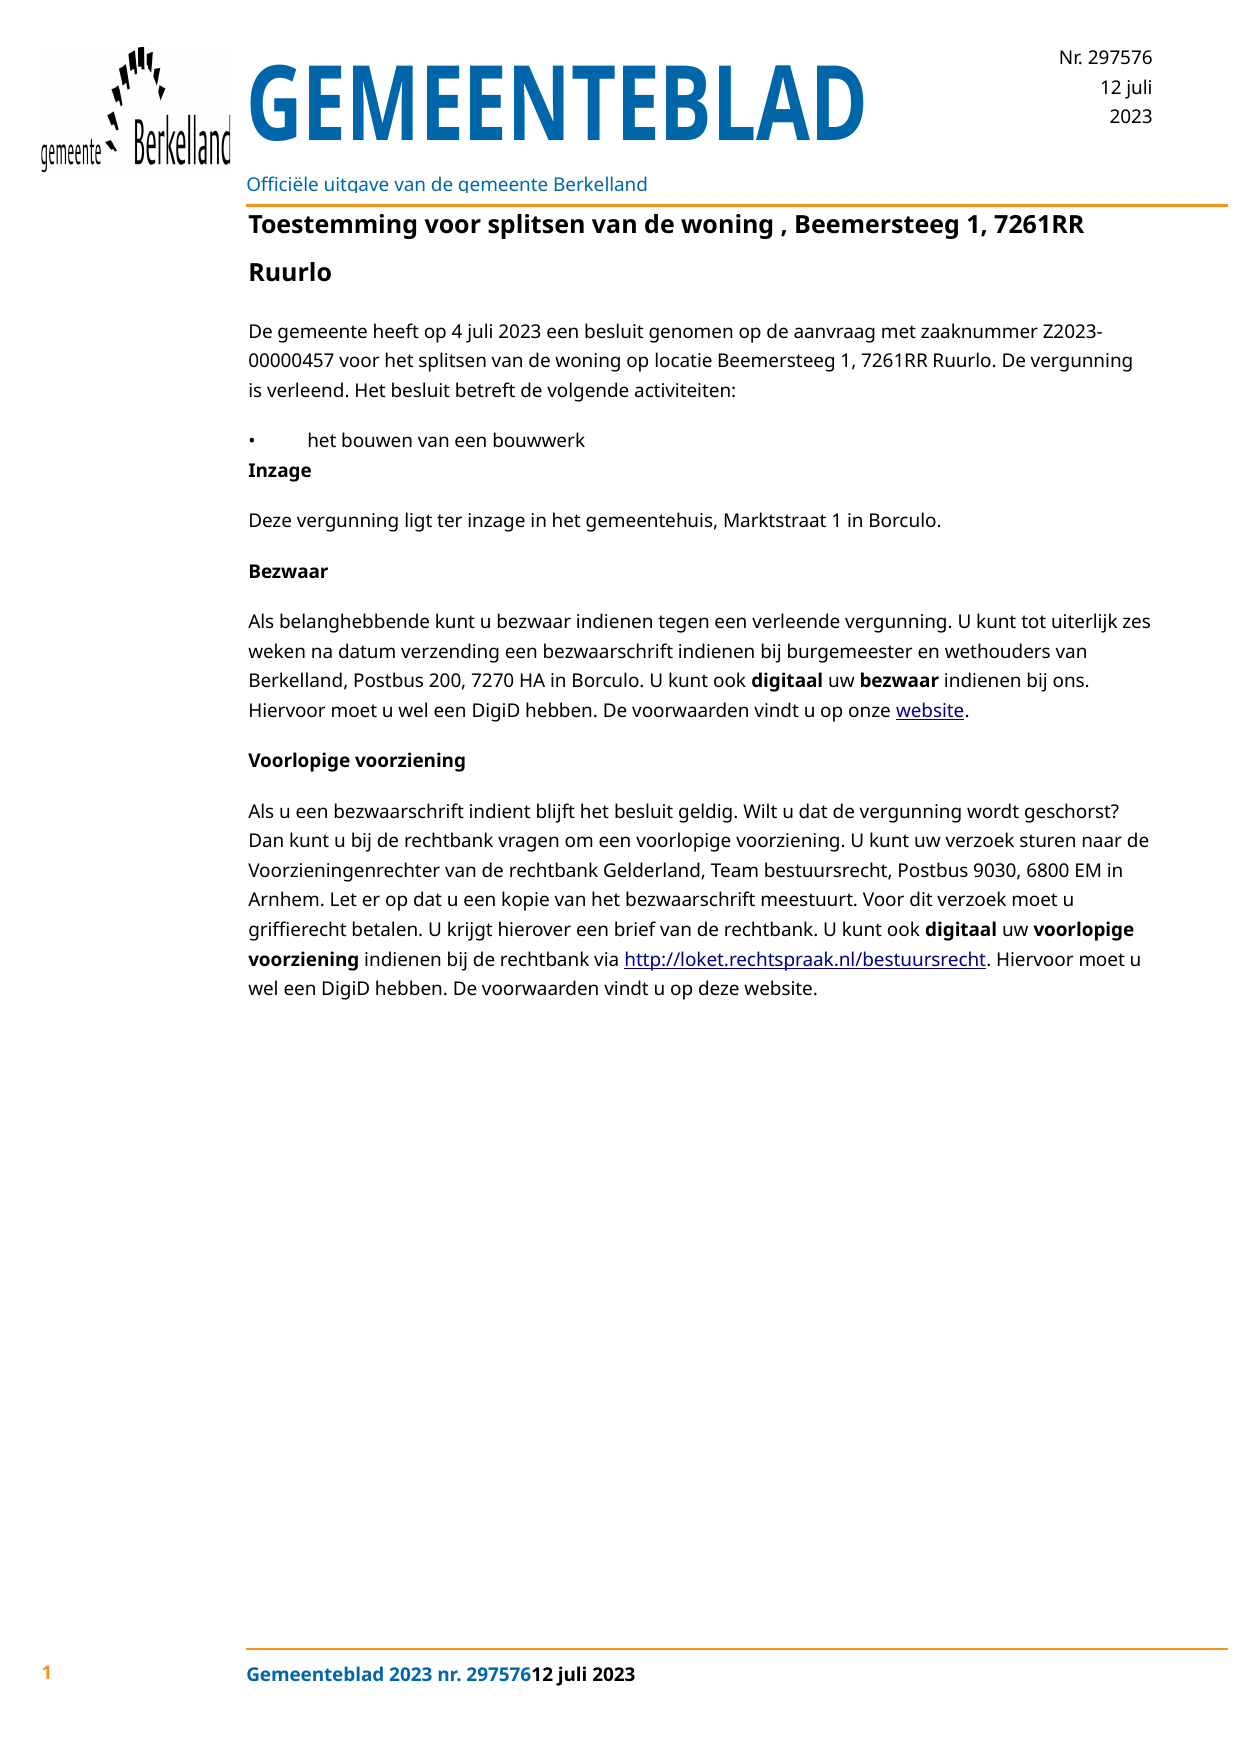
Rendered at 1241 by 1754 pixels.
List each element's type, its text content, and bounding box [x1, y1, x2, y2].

text Deze vergunning ligt ter inzage in het gemeentehuis, Marktstraat 1 in Borculo. [248, 507, 1152, 533]
text Als u een bezwaarschrift indient blijft het besluit geldig. Wilt u dat de vergunning wordt geschorst? Dan kunt u bij de rechtbank vragen om een voorlopige voorziening. U kunt uw verzoek sturen naar de Voorzieningenrechter van de rechtbank Gelderland, Team bestuursrecht, Postbus 9030, 6800 EM in Arnhem. Let er op dat u een kopie van het bezwaarschrift meestuurt. Voor dit verzoek moet u griffierecht betalen. U krijgt hierover een brief van de rechtbank. U kunt ook digitaal uw voorlopige voorziening indienen bij de rechtbank via http://loket.rechtspraak.nl/bestuursrecht. Hiervoor moet u wel een DigiD hebben. De voorwaarden vindt u op deze website. [248, 798, 1152, 1001]
text Voorlopige voorziening [248, 747, 1152, 773]
text Bezwaar [248, 558, 1152, 584]
text Toestemming voor splitsen van de woning , Beemersteeg 1, 7261RR Ruurlo [248, 207, 1152, 288]
text Als belanghebbende kunt u bezwaar indienen tegen een verleende vergunning. U kunt tot uiterlijk zes weken na datum verzending een bezwaarschrift indienen bij burgemeester en wethouders van Berkelland, Postbus 200, 7270 HA in Borculo. U kunt ook digitaal uw bezwaar indienen bij ons. Hiervoor moet u wel een DigiD hebben. De voorwaarden vindt u op onze website. [248, 608, 1152, 723]
text Inzage [248, 457, 1152, 483]
list het bouwen van een bouwwerk [248, 427, 1152, 453]
picture [41, 47, 231, 172]
text De gemeente heeft op 4 juli 2023 een besluit genomen op de aanvraag met zaaknummer Z2023-00000457 voor het splitsen van de woning op locatie Beemersteeg 1, 7261RR Ruurlo. De vergunning is verleend. Het besluit betreft de volgende activiteiten: [248, 318, 1152, 403]
